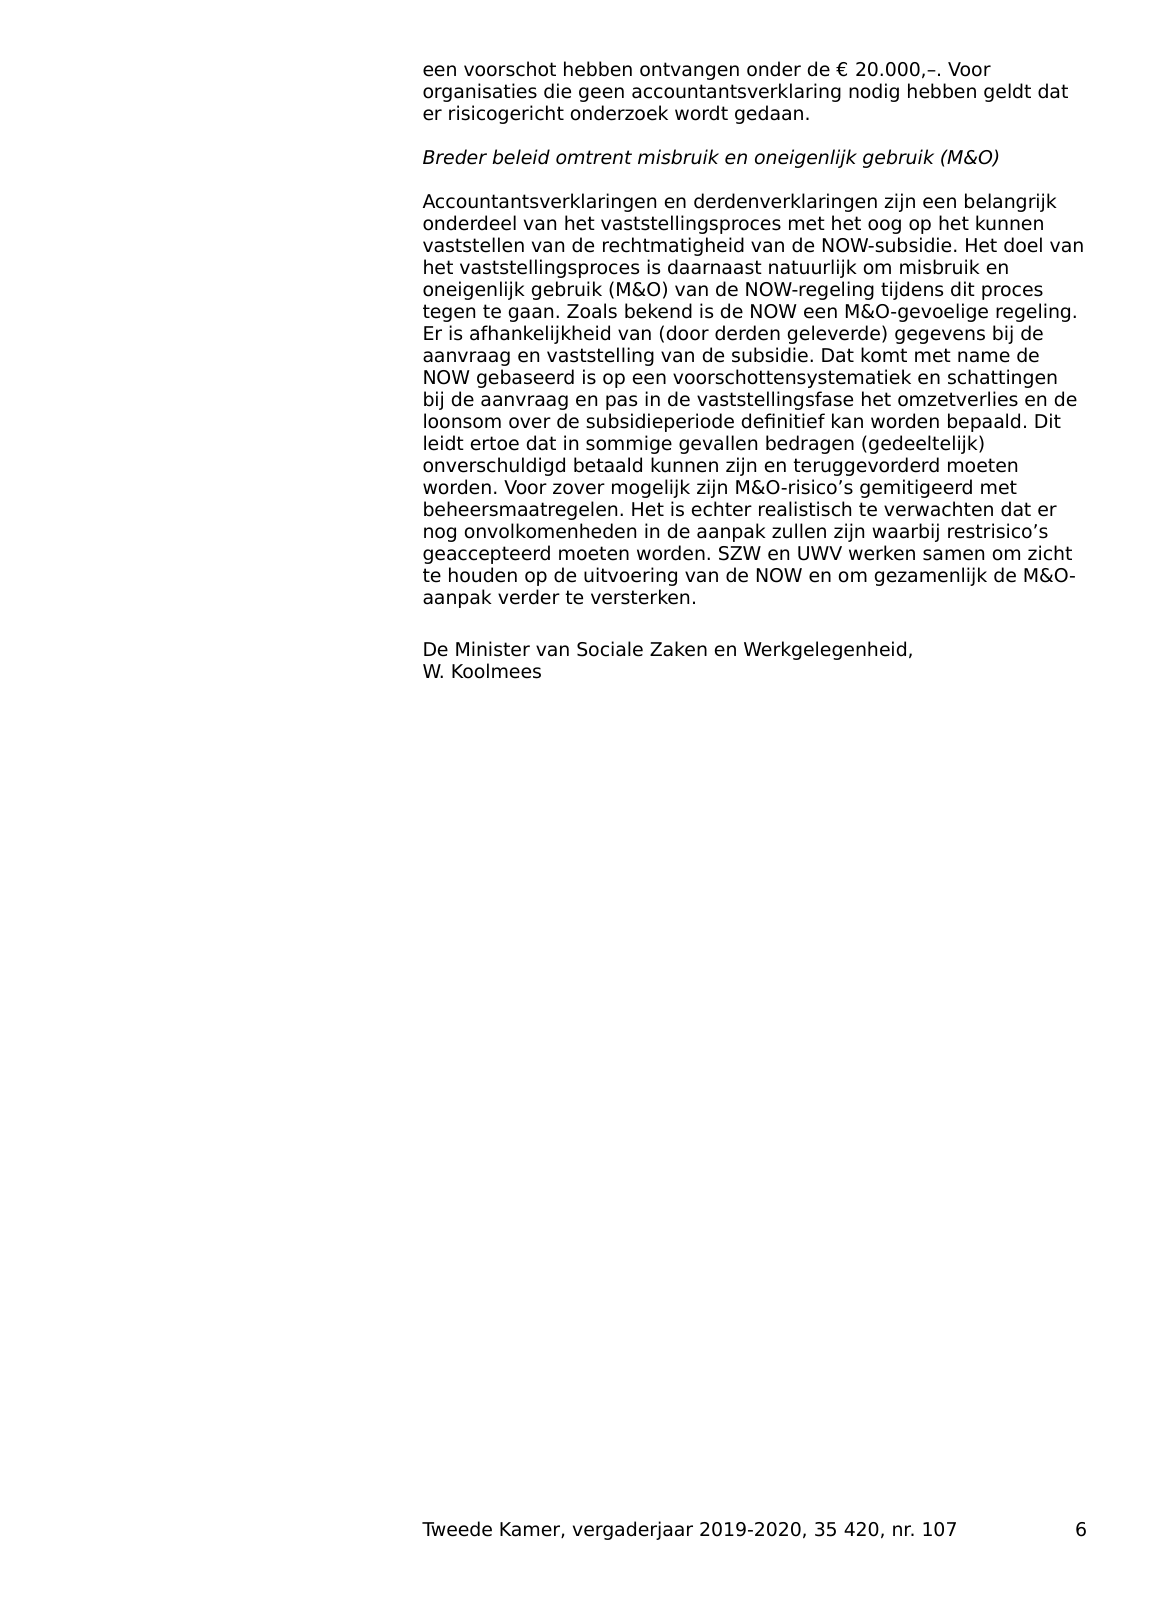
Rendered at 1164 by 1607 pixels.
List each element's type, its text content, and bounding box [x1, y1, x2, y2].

text Accountantsverklaringen en derdenverklaringen zijn een belangrijk onderdeel van het vaststellingsproces met het oog op het kunnen vaststellen van de rechtmatigheid van de NOW-subsidie. Het doel van het vaststellingsproces is daarnaast natuurlijk om misbruik en oneigenlijk gebruik (M&O) van de NOW-regeling tijdens dit proces tegen te gaan. Zoals bekend is de NOW een M&O-gevoelige regeling. Er is afhankelijkheid van (door derden geleverde) gegevens bij de aanvraag en vaststelling van de subsidie. Dat komt met name de NOW gebaseerd is op een voorschottensystematiek en schattingen bij de aanvraag en pas in de vaststellingsfase het omzetverlies en de loonsom over de subsidieperiode definitief kan worden bepaald. Dit leidt ertoe dat in sommige gevallen bedragen (gedeeltelijk) onverschuldigd betaald kunnen zijn en teruggevorderd moeten worden. Voor zover mogelijk zijn M&O-risico’s gemitigeerd met beheersmaatregelen. Het is echter realistisch te verwachten dat er nog onvolkomenheden in de aanpak zullen zijn waarbij restrisico’s geaccepteerd moeten worden. SZW en UWV werken samen om zicht te houden op de uitvoering van de NOW en om gezamenlijk de M&O-aanpak verder te versterken. [422, 191, 1087, 609]
text een voorschot hebben ontvangen onder de € 20.000,–. Voor organisaties die geen accountantsverklaring nodig hebben geldt dat er risicogericht onderzoek wordt gedaan. [422, 59, 1087, 125]
text De Minister van Sociale Zaken en Werkgelegenheid, W. Koolmees [422, 639, 1087, 683]
subtitle Breder beleid omtrent misbruik en oneigenlijk gebruik (M&O) [422, 147, 1087, 169]
